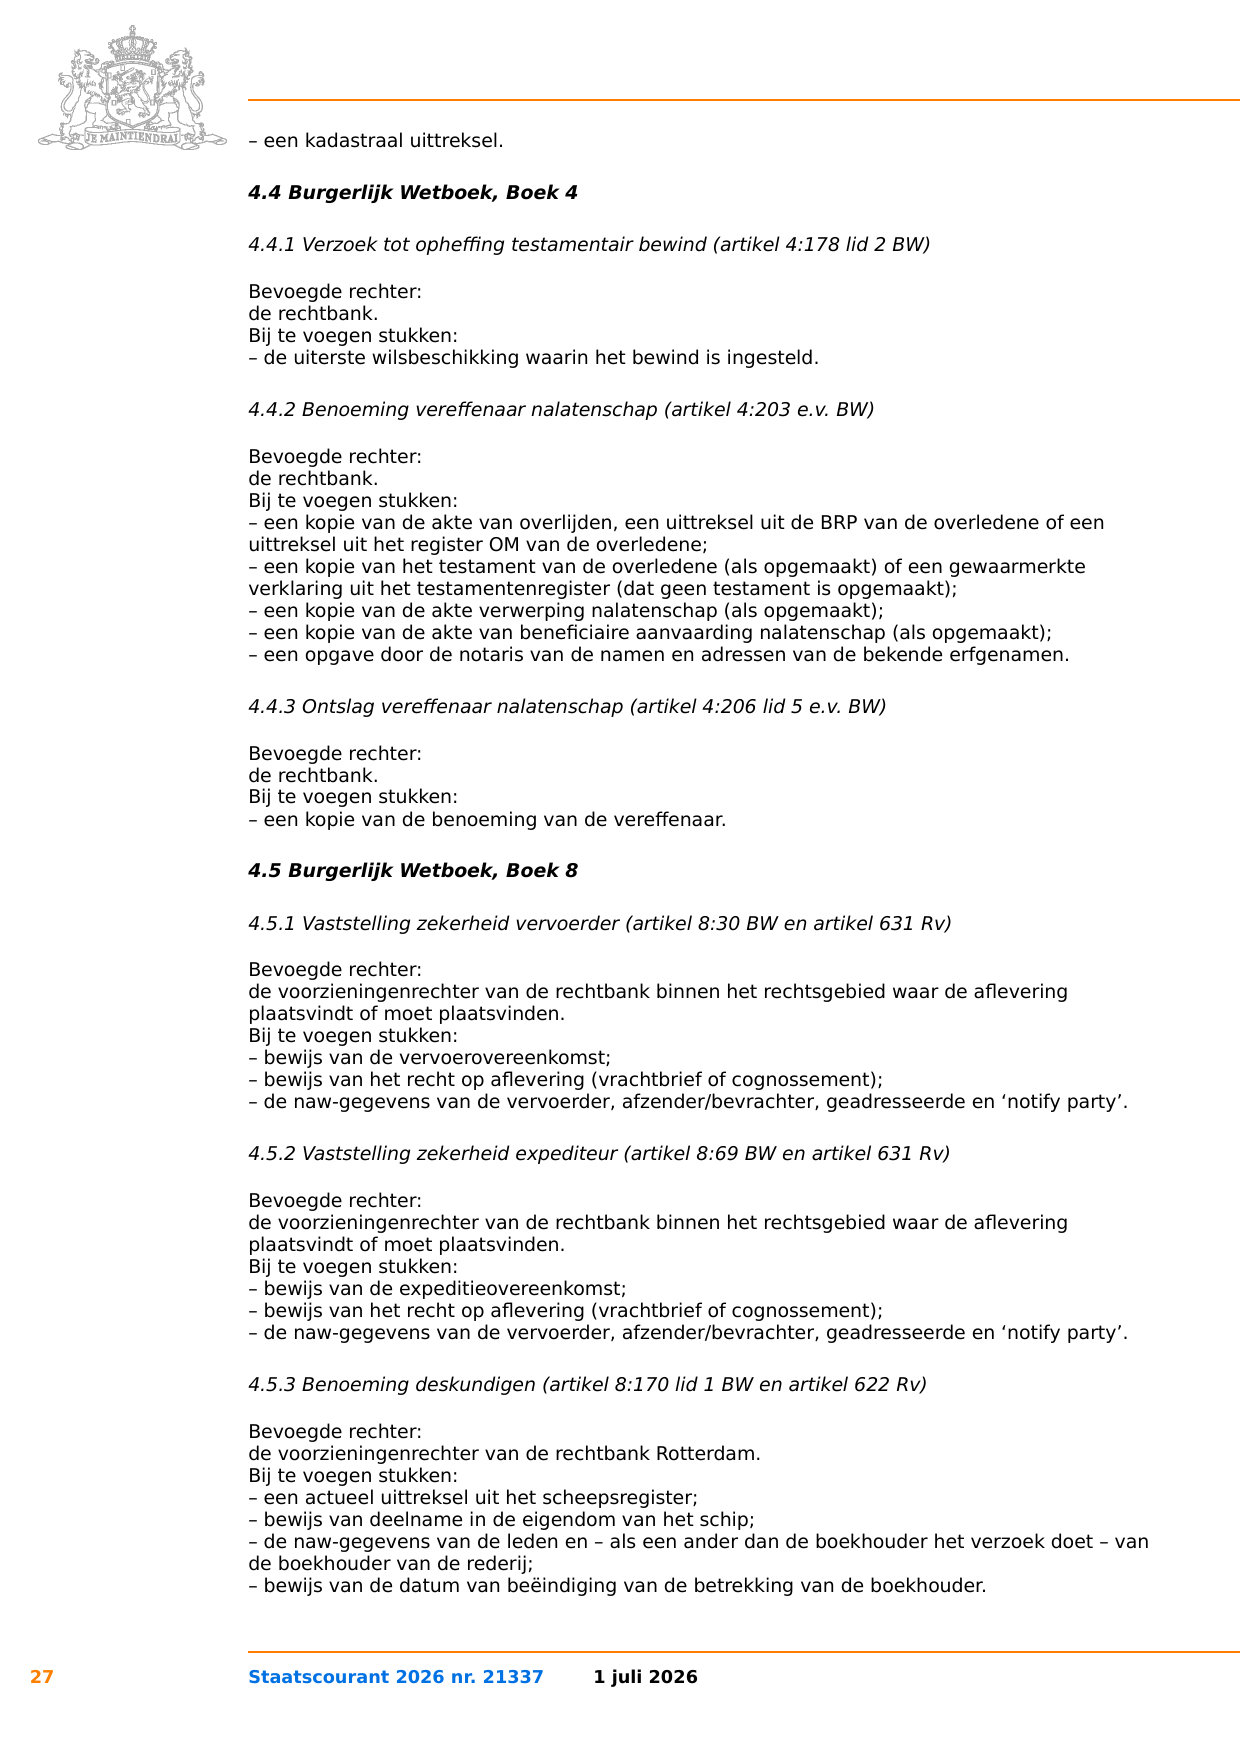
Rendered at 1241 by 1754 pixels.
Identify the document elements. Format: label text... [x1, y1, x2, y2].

subtitle 4.4 Burgerlijk Wetboek, Boek 4 [248, 182, 1163, 204]
text de voorzieningenrechter van de rechtbank Rotterdam. [248, 1443, 1163, 1465]
text Bevoegde rechter: [248, 959, 1163, 981]
text de rechtbank. [248, 303, 1163, 325]
subtitle 4.4.3 Ontslag vereffenaar nalatenschap (artikel 4:206 lid 5 e.v. BW) [248, 696, 1163, 717]
text – bewijs van de expeditieovereenkomst; [248, 1278, 1163, 1300]
text de rechtbank. [248, 764, 1163, 786]
text – een kopie van het testament van de overledene (als opgemaakt) of een gewaarmerkte verklaring uit het testamentenregister (dat geen testament is opgemaakt); [248, 556, 1163, 599]
subtitle 4.5.1 Vaststelling zekerheid vervoerder (artikel 8:30 BW en artikel 631 Rv) [248, 912, 1163, 934]
text Bij te voegen stukken: [248, 1465, 1163, 1487]
text – de naw-gegevens van de vervoerder, afzender/bevrachter, geadresseerde en ‘notify party’. [248, 1091, 1163, 1113]
text – een kadastraal uittreksel. [248, 130, 1163, 152]
picture [38, 25, 227, 150]
text Bevoegde rechter: [248, 1421, 1163, 1443]
text de voorzieningenrechter van de rechtbank binnen het rechtsgebied waar de aflevering plaatsvindt of moet plaatsvinden. [248, 981, 1163, 1025]
subtitle 4.5.3 Benoeming deskundigen (artikel 8:170 lid 1 BW en artikel 622 Rv) [248, 1374, 1163, 1396]
text Bij te voegen stukken: [248, 325, 1163, 347]
text – een actueel uittreksel uit het scheepsregister; [248, 1487, 1163, 1509]
subtitle 4.5.2 Vaststelling zekerheid expediteur (artikel 8:69 BW en artikel 631 Rv) [248, 1143, 1163, 1165]
text de voorzieningenrechter van de rechtbank binnen het rechtsgebied waar de aflevering plaatsvindt of moet plaatsvinden. [248, 1212, 1163, 1256]
text Bij te voegen stukken: [248, 786, 1163, 808]
text – een kopie van de akte verwerping nalatenschap (als opgemaakt); [248, 599, 1163, 622]
text – bewijs van het recht op aflevering (vrachtbrief of cognossement); [248, 1300, 1163, 1322]
text Bij te voegen stukken: [248, 490, 1163, 512]
text Bij te voegen stukken: [248, 1256, 1163, 1278]
text Bevoegde rechter: [248, 742, 1163, 764]
text Bij te voegen stukken: [248, 1025, 1163, 1047]
text – een opgave door de notaris van de namen en adressen van de bekende erfgenamen. [248, 643, 1163, 666]
subtitle 4.4.1 Verzoek tot opheffing testamentair bewind (artikel 4:178 lid 2 BW) [248, 234, 1163, 256]
text Bevoegde rechter: [248, 1190, 1163, 1212]
text – de uiterste wilsbeschikking waarin het bewind is ingesteld. [248, 347, 1163, 369]
text – bewijs van de datum van beëindiging van de betrekking van de boekhouder. [248, 1575, 1163, 1597]
text Bevoegde rechter: [248, 281, 1163, 303]
text – een kopie van de akte van overlijden, een uittreksel uit de BRP van de overledene of een uittreksel uit het register OM van de overledene; [248, 512, 1163, 556]
text – bewijs van de vervoerovereenkomst; [248, 1047, 1163, 1069]
text Bevoegde rechter: [248, 446, 1163, 468]
subtitle 4.4.2 Benoeming vereffenaar nalatenschap (artikel 4:203 e.v. BW) [248, 399, 1163, 421]
subtitle 4.5 Burgerlijk Wetboek, Boek 8 [248, 860, 1163, 882]
text – een kopie van de akte van beneficiaire aanvaarding nalatenschap (als opgemaakt); [248, 622, 1163, 643]
text – de naw-gegevens van de vervoerder, afzender/bevrachter, geadresseerde en ‘notify party’. [248, 1322, 1163, 1344]
text – de naw-gegevens van de leden en – als een ander dan de boekhouder het verzoek doet – van de boekhouder van de rederij; [248, 1531, 1163, 1575]
text – een kopie van de benoeming van de vereffenaar. [248, 808, 1163, 830]
text de rechtbank. [248, 468, 1163, 490]
text – bewijs van het recht op aflevering (vrachtbrief of cognossement); [248, 1069, 1163, 1091]
text – bewijs van deelname in de eigendom van het schip; [248, 1509, 1163, 1531]
